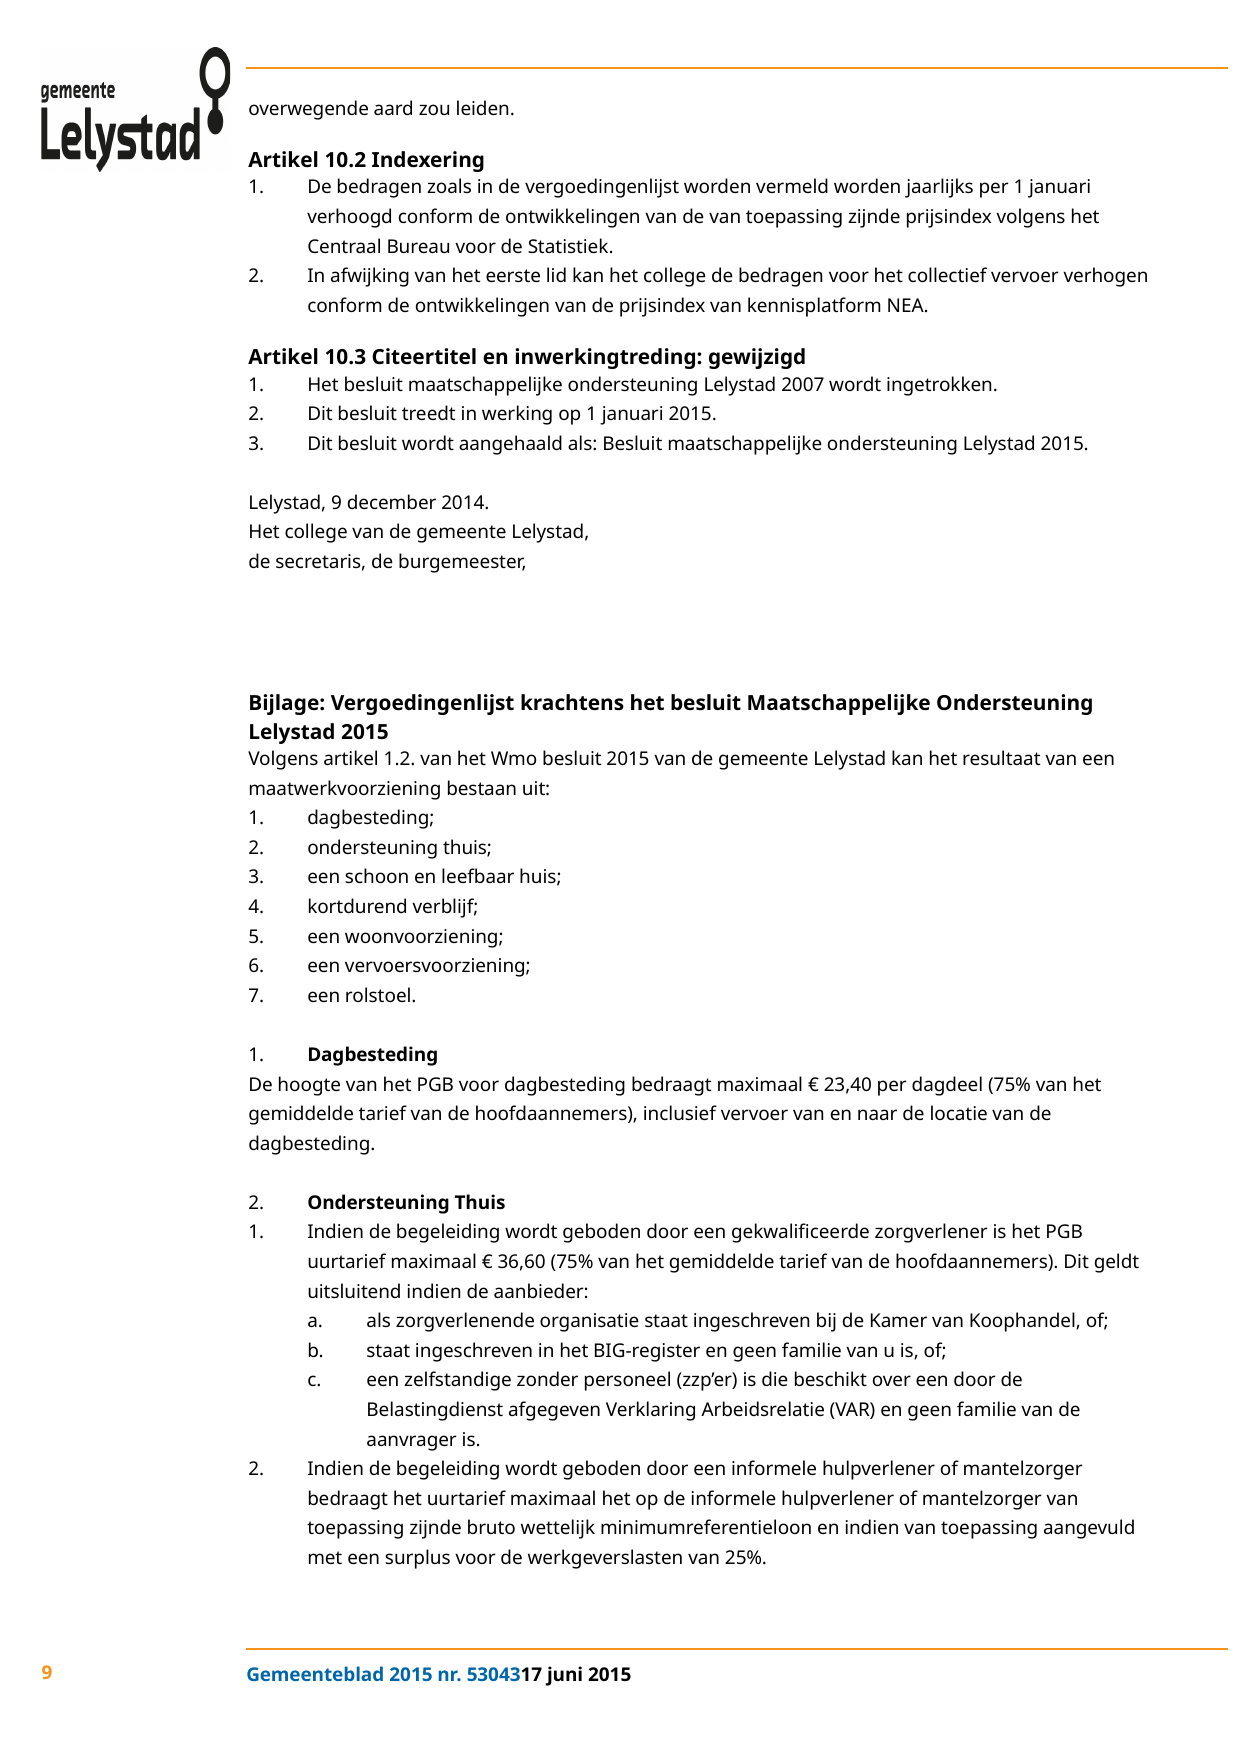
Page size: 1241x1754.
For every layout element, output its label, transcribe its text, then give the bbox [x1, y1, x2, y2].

text Artikel 10.3 Citeertitel en inwerkingtreding: gewijzigd [248, 342, 1152, 371]
list een rolstoel. [248, 982, 1152, 1008]
list De bedragen zoals in de vergoedingenlijst worden vermeld worden jaarlijks per 1 januari verhoogd conform de ontwikkelingen van de van toepassing zijnde prijsindex volgens het Centraal Bureau voor de Statistiek. [248, 174, 1152, 258]
list Dit besluit treedt in werking op 1 januari 2015. [248, 400, 1152, 426]
list kortdurend verblijf; [248, 893, 1152, 919]
list een zelfstandige zonder personeel (zzp’er) is die beschikt over een door de Belastingdienst afgegeven Verklaring Arbeidsrelatie (VAR) en geen familie van de aanvrager is. [307, 1367, 1152, 1452]
list een vervoersvoorziening; [248, 952, 1152, 978]
list Ondersteuning Thuis [248, 1189, 1152, 1215]
text Bijlage: Vergoedingenlijst krachtens het besluit Maatschappelijke Ondersteuning Lelystad 2015 [248, 688, 1152, 745]
picture [41, 47, 231, 172]
list Indien de begeleiding wordt geboden door een gekwalificeerde zorgverlener is het PGB uurtarief maximaal € 36,60 (75% van het gemiddelde tarief van de hoofdaannemers). Dit geldt uitsluitend indien de aanbieder: [248, 1219, 1152, 1304]
text Volgens artikel 1.2. van het Wmo besluit 2015 van de gemeente Lelystad kan het resultaat van een maatwerkvoorziening bestaan uit: [248, 745, 1152, 801]
text Lelystad, 9 december 2014. [248, 489, 1152, 515]
list Dit besluit wordt aangehaald als: Besluit maatschappelijke ondersteuning Lelystad 2015. [248, 430, 1152, 456]
text Artikel 10.2 Indexering [248, 145, 1152, 174]
list Indien de begeleiding wordt geboden door een informele hulpverlener of mantelzorger bedraagt het uurtarief maximaal het op de informele hulpverlener of mantelzorger van toepassing zijnde bruto wettelijk minimumreferentieloon en indien van toepassing aangevuld met een surplus voor de werkgeverslasten van 25%. [248, 1455, 1152, 1570]
text De hoogte van het PGB voor dagbesteding bedraagt maximaal € 23,40 per dagdeel (75% van het gemiddelde tarief van de hoofdaannemers), inclusief vervoer van en naar de locatie van de dagbesteding. [248, 1071, 1152, 1156]
list staat ingeschreven in het BIG-register en geen familie van u is, of; [307, 1337, 1152, 1363]
list een woonvoorziening; [248, 923, 1152, 949]
text overwegende aard zou leiden. [248, 95, 1152, 121]
list als zorgverlenende organisatie staat ingeschreven bij de Kamer van Koophandel, of; [307, 1307, 1152, 1333]
list In afwijking van het eerste lid kan het college de bedragen voor het collectief vervoer verhogen conform de ontwikkelingen van de prijsindex van kennisplatform NEA. [248, 262, 1152, 318]
list Het besluit maatschappelijke ondersteuning Lelystad 2007 wordt ingetrokken. [248, 371, 1152, 397]
list een schoon en leefbaar huis; [248, 864, 1152, 889]
text Het college van de gemeente Lelystad, [248, 519, 1152, 544]
list Dagbesteding [248, 1041, 1152, 1067]
list ondersteuning thuis; [248, 834, 1152, 860]
text de secretaris, de burgemeester, [248, 548, 1152, 574]
list dagbesteding; [248, 804, 1152, 830]
